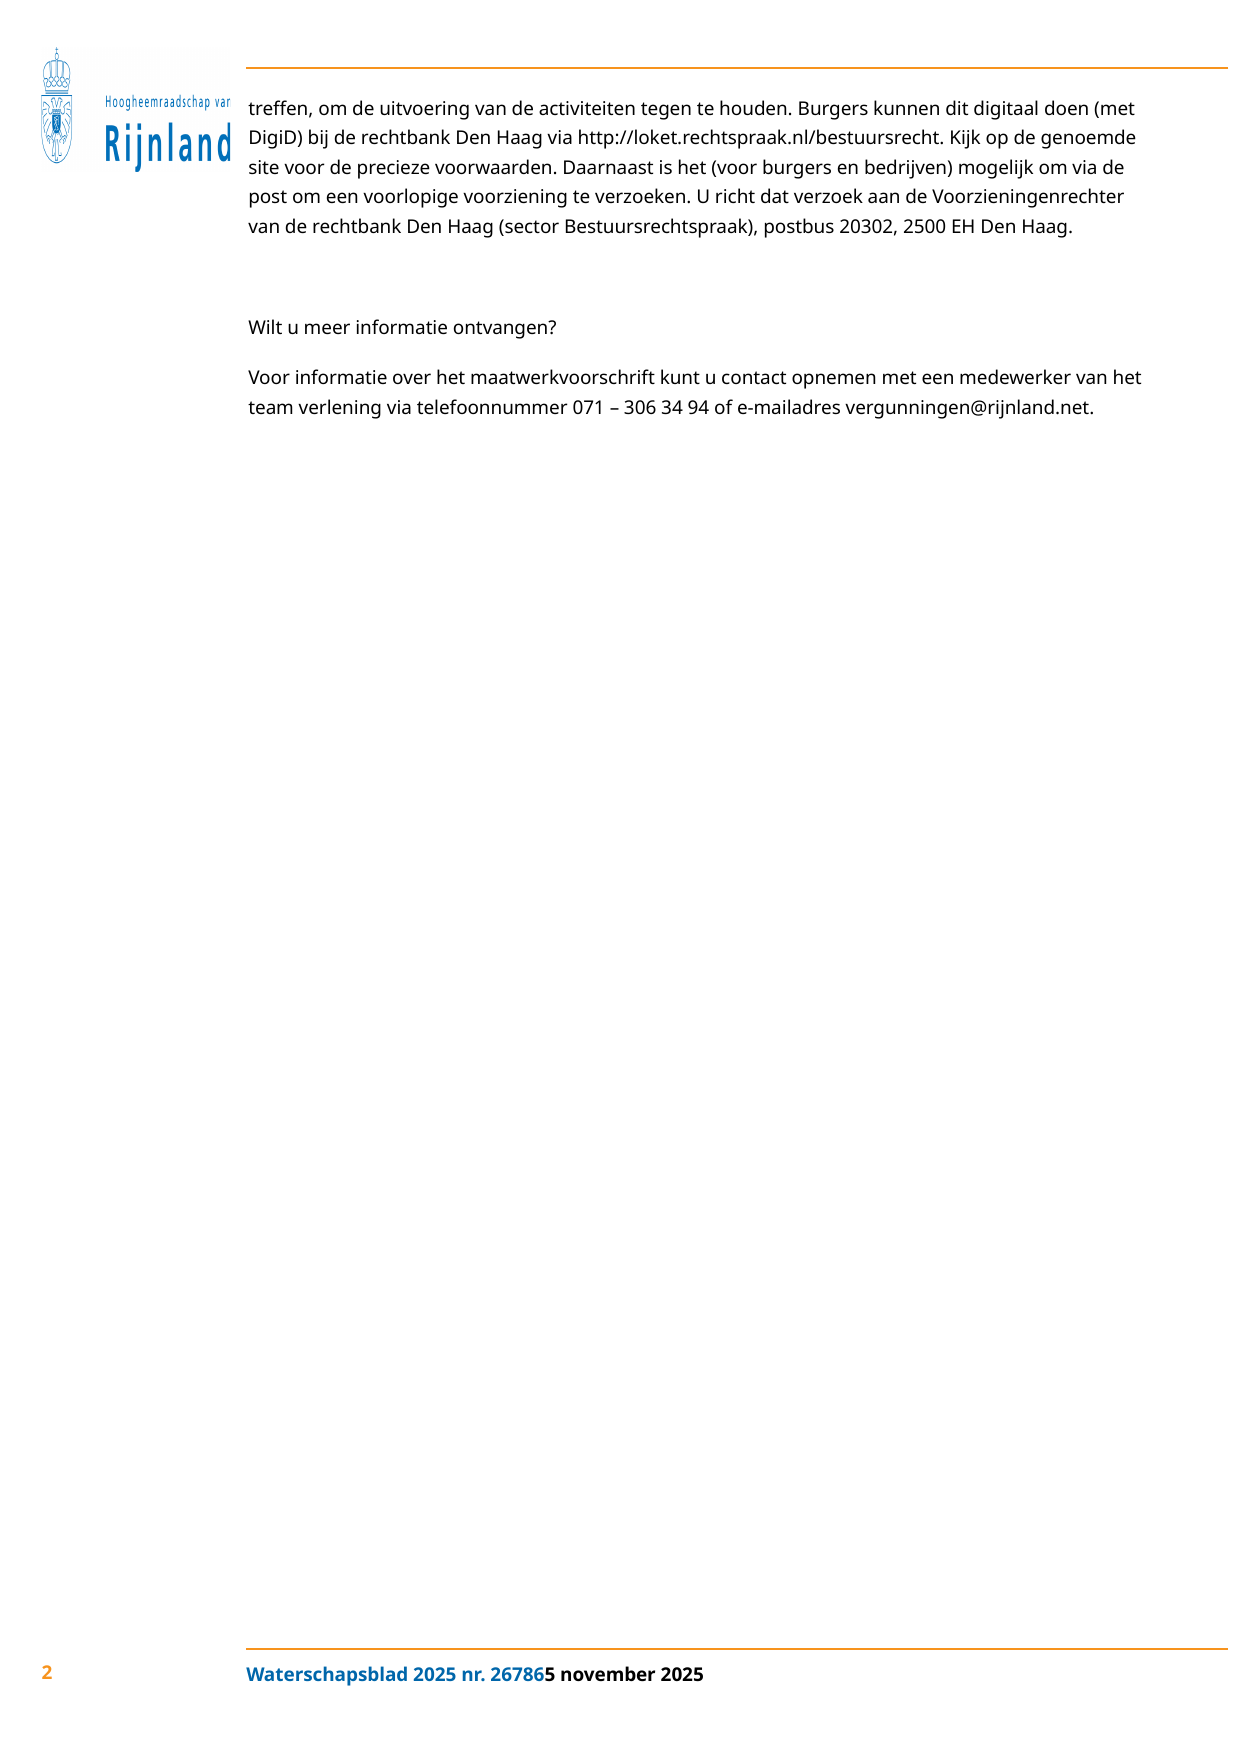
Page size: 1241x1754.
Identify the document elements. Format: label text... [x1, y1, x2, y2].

text treffen, om de uitvoering van de activiteiten tegen te houden. Burgers kunnen dit digitaal doen (met DigiD) bij de rechtbank Den Haag via http://loket.rechtspraak.nl/bestuursrecht. Kijk op de genoemde site voor de precieze voorwaarden. Daarnaast is het (voor burgers en bedrijven) mogelijk om via de post om een voorlopige voorziening te verzoeken. U richt dat verzoek aan de Voorzieningenrechter van de rechtbank Den Haag (sector Bestuursrechtspraak), postbus 20302, 2500 EH Den Haag. [248, 95, 1152, 239]
picture [41, 47, 231, 172]
text Voor informatie over het maatwerkvoorschrift kunt u contact opnemen met een medewerker van het team verlening via telefoonnummer 071 – 306 34 94 of e-mailadres vergunningen@rijnland.net. [248, 364, 1152, 420]
text Wilt u meer informatie ontvangen? [248, 314, 1152, 340]
